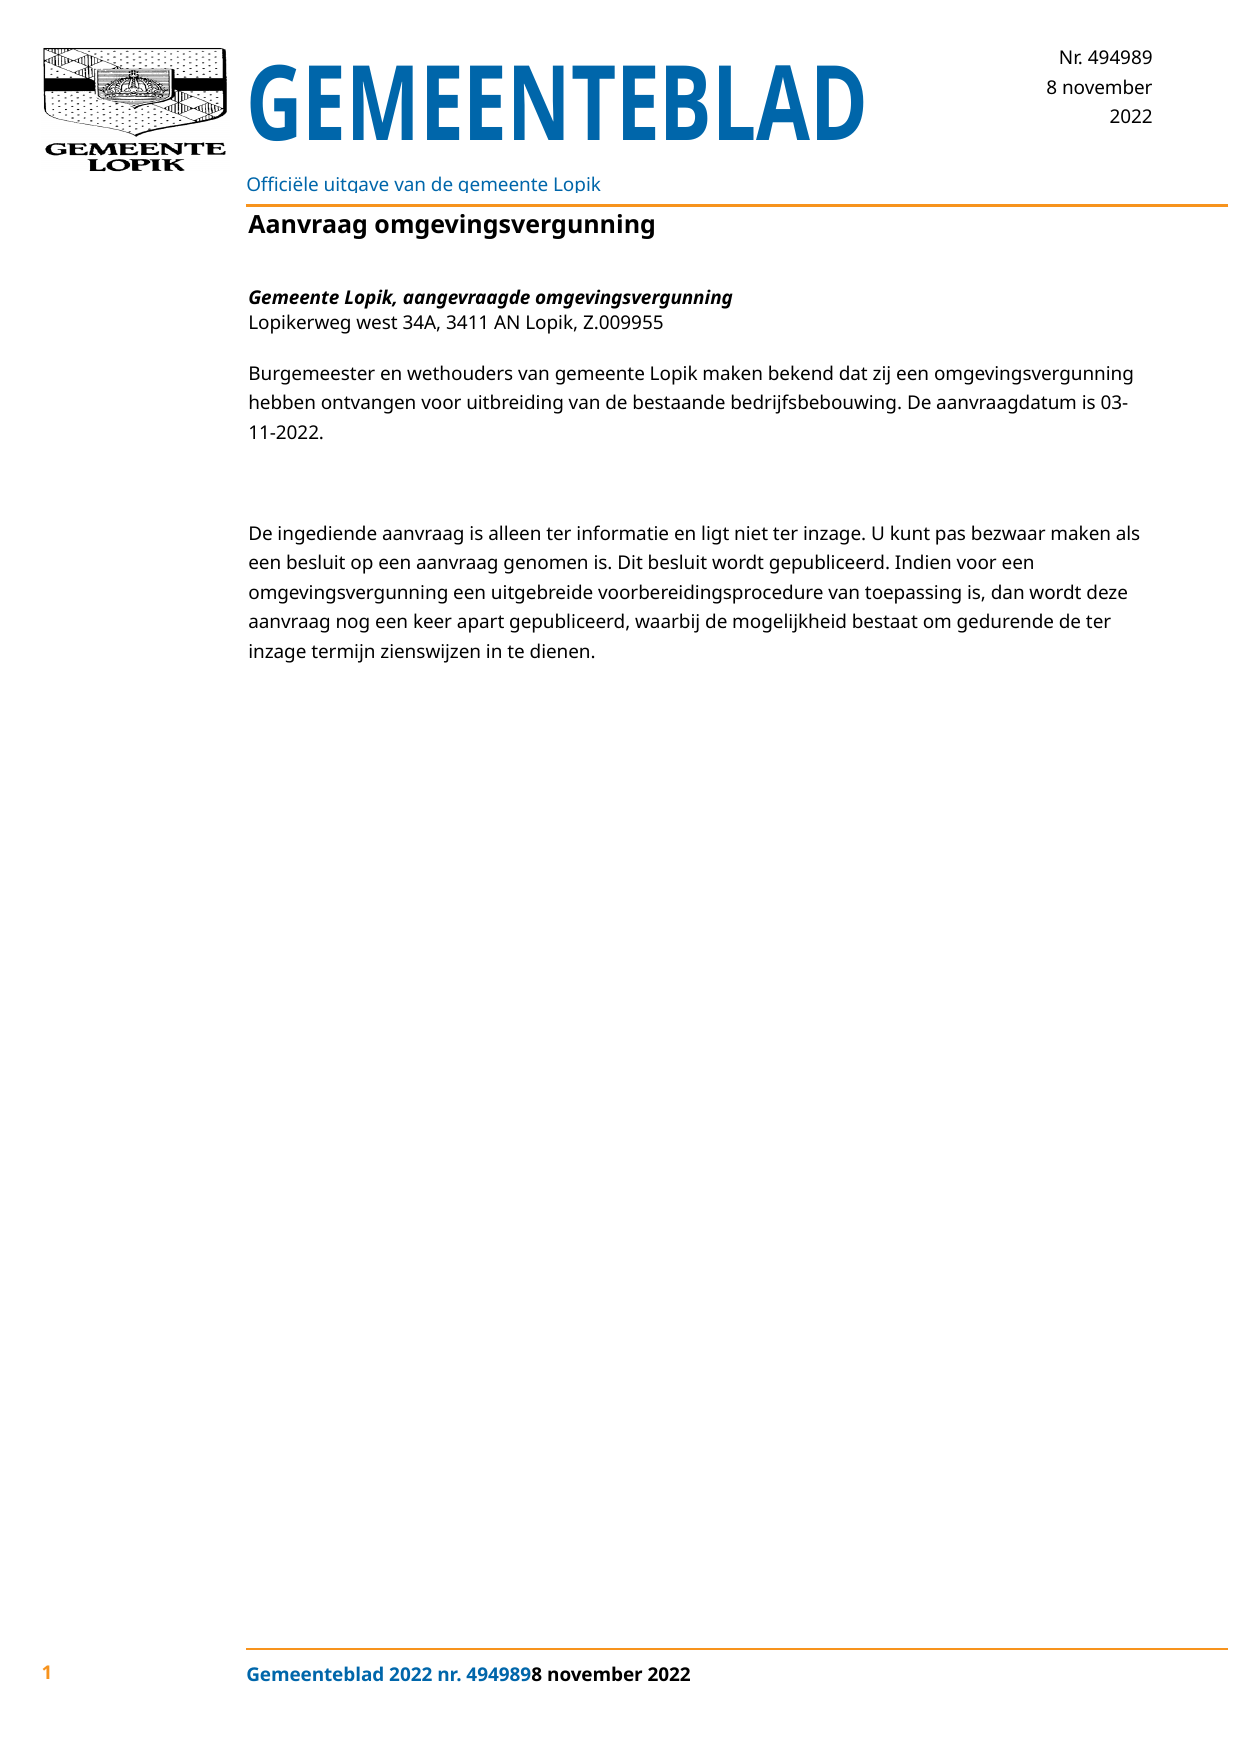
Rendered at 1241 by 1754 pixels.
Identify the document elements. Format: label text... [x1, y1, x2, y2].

text Lopikerweg west 34A, 3411 AN Lopik, Z.009955 [248, 309, 1152, 335]
text De ingediende aanvraag is alleen ter informatie en ligt niet ter inzage. U kunt pas bezwaar maken als een besluit op een aanvraag genomen is. Dit besluit wordt gepubliceerd. Indien voor een omgevingsvergunning een uitgebreide voorbereidingsprocedure van toepassing is, dan wordt deze aanvraag nog een keer apart gepubliceerd, waarbij de mogelijkheid bestaat om gedurende de ter inzage termijn zienswijzen in te dienen. [248, 520, 1152, 664]
picture [41, 47, 231, 172]
text Burgemeester en wethouders van gemeente Lopik maken bekend dat zij een omgevingsvergunning hebben ontvangen voor uitbreiding van de bestaande bedrijfsbebouwing. De aanvraagdatum is 03-11-2022. [248, 360, 1152, 445]
text Gemeente Lopik, aangevraagde omgevingsvergunning [248, 284, 1152, 309]
text Aanvraag omgevingsvergunning [248, 207, 1152, 241]
